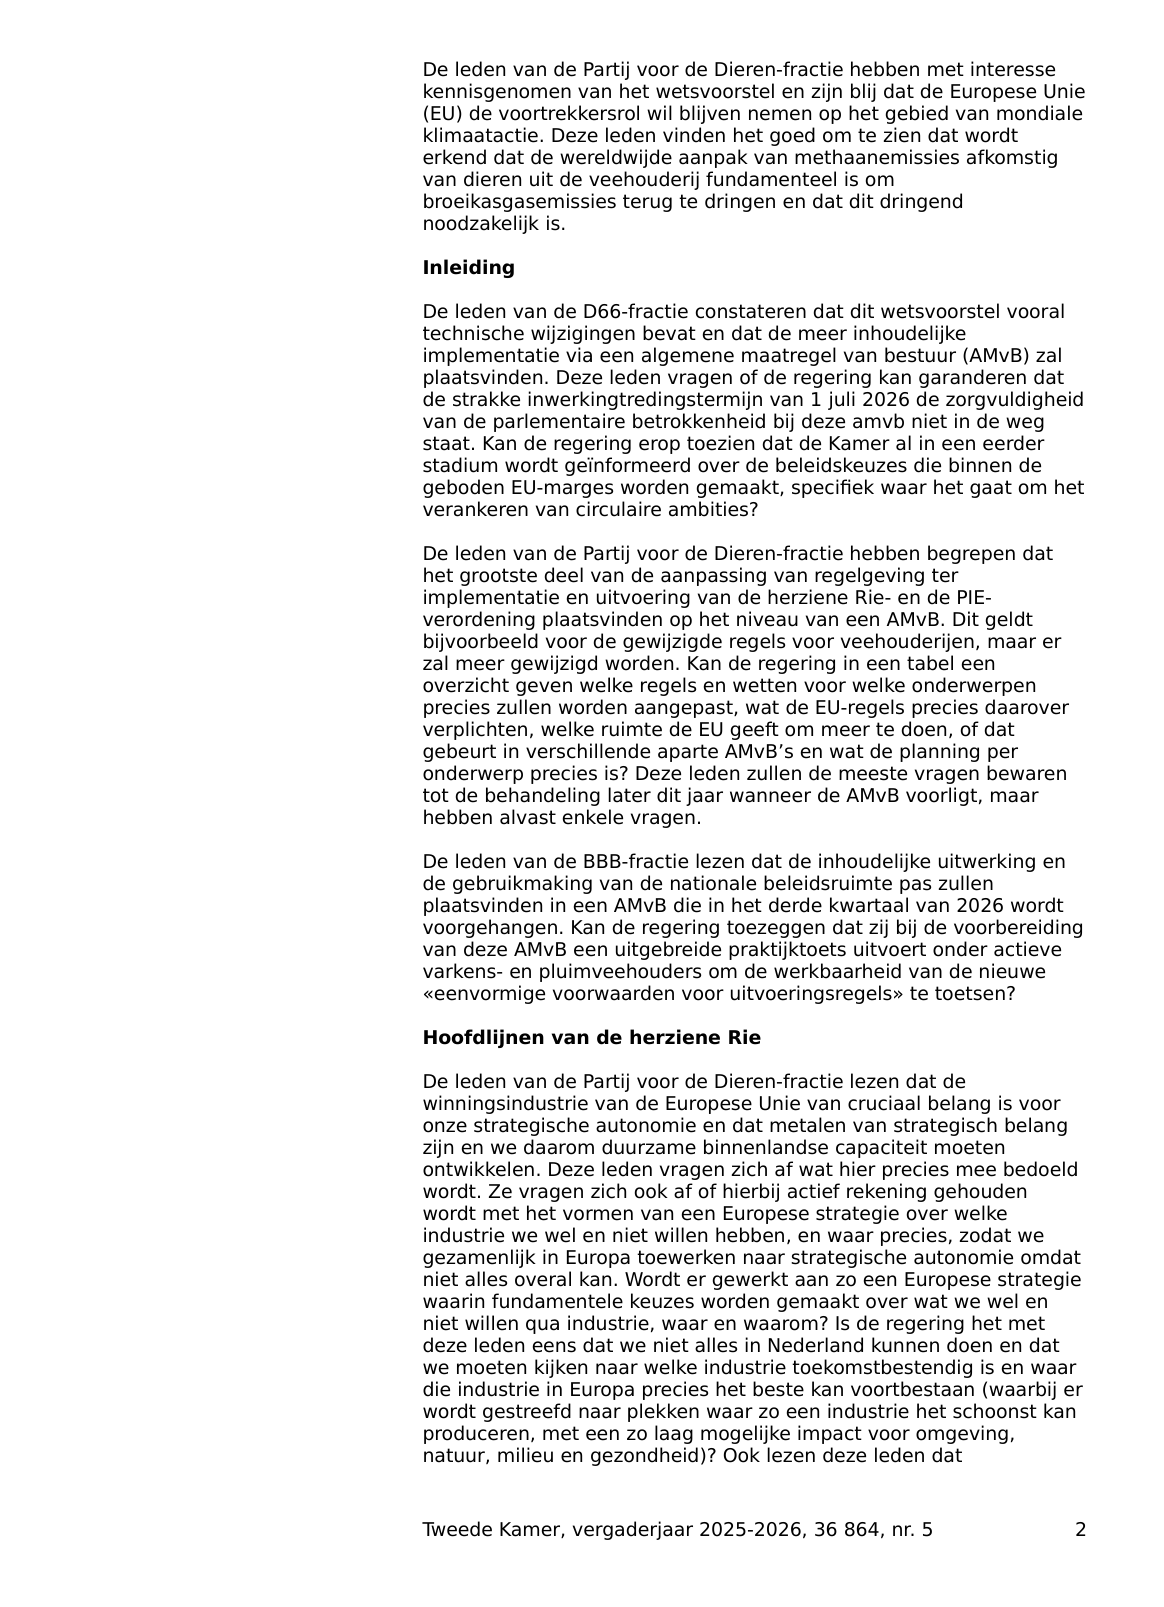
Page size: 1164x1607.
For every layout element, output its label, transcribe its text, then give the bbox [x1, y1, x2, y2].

subtitle Hoofdlijnen van de herziene Rie [422, 1027, 1087, 1049]
text De leden van de BBB-fractie lezen dat de inhoudelijke uitwerking en de gebruikmaking van de nationale beleidsruimte pas zullen plaatsvinden in een AMvB die in het derde kwartaal van 2026 wordt voorgehangen. Kan de regering toezeggen dat zij bij de voorbereiding van deze AMvB een uitgebreide praktijktoets uitvoert onder actieve varkens- en pluimveehouders om de werkbaarheid van de nieuwe «eenvormige voorwaarden voor uitvoeringsregels» te toetsen? [422, 851, 1087, 1005]
text De leden van de Partij voor de Dieren-fractie hebben begrepen dat het grootste deel van de aanpassing van regelgeving ter implementatie en uitvoering van de herziene Rie- en de PIE-verordening plaatsvinden op het niveau van een AMvB. Dit geldt bijvoorbeeld voor de gewijzigde regels voor veehouderijen, maar er zal meer gewijzigd worden. Kan de regering in een tabel een overzicht geven welke regels en wetten voor welke onderwerpen precies zullen worden aangepast, wat de EU-regels precies daarover verplichten, welke ruimte de EU geeft om meer te doen, of dat gebeurt in verschillende aparte AMvB’s en wat de planning per onderwerp precies is? Deze leden zullen de meeste vragen bewaren tot de behandeling later dit jaar wanneer de AMvB voorligt, maar hebben alvast enkele vragen. [422, 543, 1087, 829]
text De leden van de Partij voor de Dieren-fractie hebben met interesse kennisgenomen van het wetsvoorstel en zijn blij dat de Europese Unie (EU) de voortrekkersrol wil blijven nemen op het gebied van mondiale klimaatactie. Deze leden vinden het goed om te zien dat wordt erkend dat de wereldwijde aanpak van methaanemissies afkomstig van dieren uit de veehouderij fundamenteel is om broeikasgasemissies terug te dringen en dat dit dringend noodzakelijk is. [422, 59, 1087, 235]
subtitle Inleiding [422, 257, 1087, 279]
text De leden van de Partij voor de Dieren-fractie lezen dat de winningsindustrie van de Europese Unie van cruciaal belang is voor onze strategische autonomie en dat metalen van strategisch belang zijn en we daarom duurzame binnenlandse capaciteit moeten ontwikkelen. Deze leden vragen zich af wat hier precies mee bedoeld wordt. Ze vragen zich ook af of hierbij actief rekening gehouden wordt met het vormen van een Europese strategie over welke industrie we wel en niet willen hebben, en waar precies, zodat we gezamenlijk in Europa toewerken naar strategische autonomie omdat niet alles overal kan. Wordt er gewerkt aan zo een Europese strategie waarin fundamentele keuzes worden gemaakt over wat we wel en niet willen qua industrie, waar en waarom? Is de regering het met deze leden eens dat we niet alles in Nederland kunnen doen en dat we moeten kijken naar welke industrie toekomstbestendig is en waar die industrie in Europa precies het beste kan voortbestaan (waarbij er wordt gestreefd naar plekken waar zo een industrie het schoonst kan produceren, met een zo laag mogelijke impact voor omgeving, natuur, milieu en gezondheid)? Ook lezen deze leden dat [422, 1071, 1087, 1467]
text De leden van de D66-fractie constateren dat dit wetsvoorstel vooral technische wijzigingen bevat en dat de meer inhoudelijke implementatie via een algemene maatregel van bestuur (AMvB) zal plaatsvinden. Deze leden vragen of de regering kan garanderen dat de strakke inwerkingtredingstermijn van 1 juli 2026 de zorgvuldigheid van de parlementaire betrokkenheid bij deze amvb niet in de weg staat. Kan de regering erop toezien dat de Kamer al in een eerder stadium wordt geïnformeerd over de beleidskeuzes die binnen de geboden EU-marges worden gemaakt, specifiek waar het gaat om het verankeren van circulaire ambities? [422, 301, 1087, 521]
